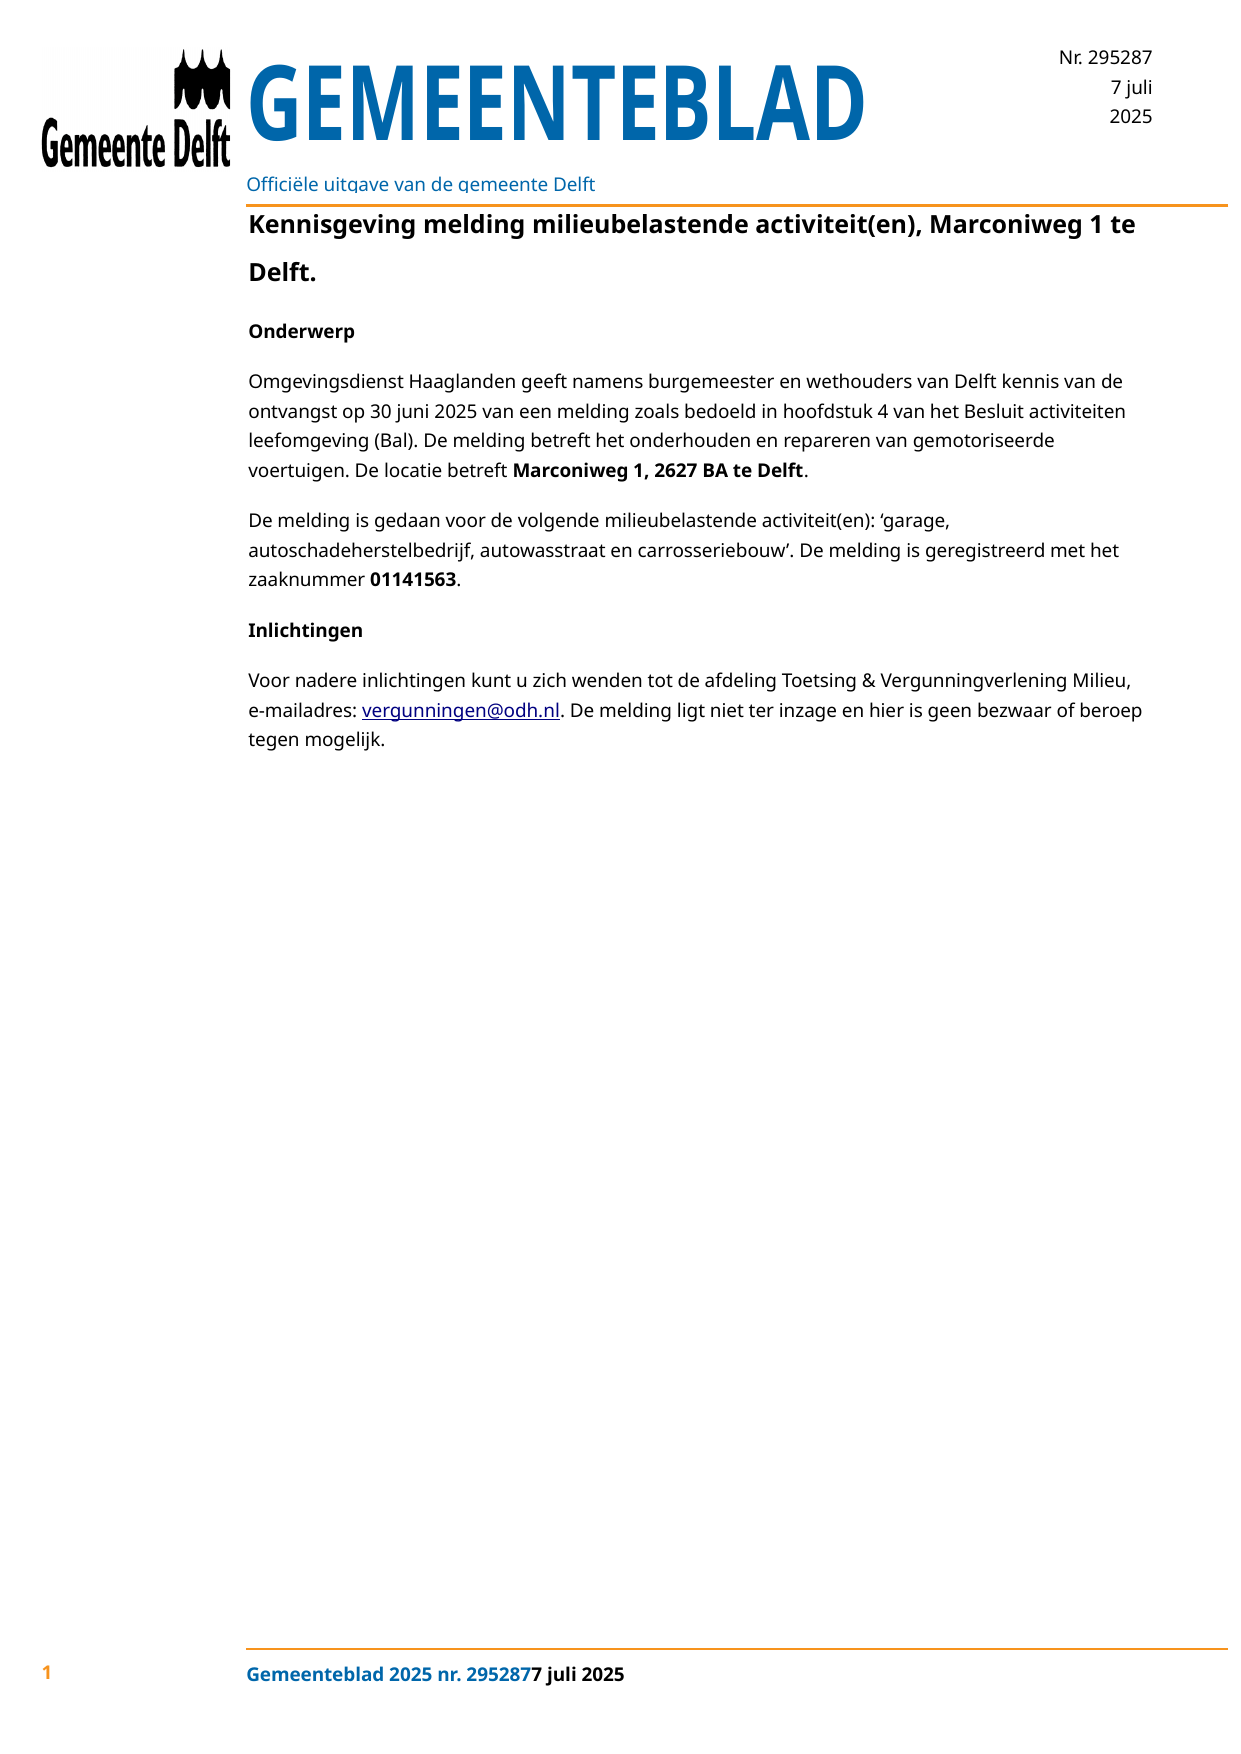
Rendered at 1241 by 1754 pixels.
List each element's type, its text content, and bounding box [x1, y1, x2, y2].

text Voor nadere inlichtingen kunt u zich wenden tot de afdeling Toetsing & Vergunningverlening Milieu, e-mailadres: vergunningen@odh.nl. De melding ligt niet ter inzage en hier is geen bezwaar of beroep tegen mogelijk. [248, 667, 1152, 752]
text Omgevingsdienst Haaglanden geeft namens burgemeester en wethouders van Delft kennis van de ontvangst op 30 juni 2025 van een melding zoals bedoeld in hoofdstuk 4 van het Besluit activiteiten leefomgeving (Bal). De melding betreft het onderhouden en repareren van gemotoriseerde voertuigen. De locatie betreft Marconiweg 1, 2627 BA te Delft. [248, 368, 1152, 483]
picture [41, 47, 231, 172]
text Kennisgeving melding milieubelastende activiteit(en), Marconiweg 1 te Delft. [248, 207, 1152, 288]
text De melding is gedaan voor de volgende milieubelastende activiteit(en): ‘garage, autoschadeherstelbedrijf, autowasstraat en carrosseriebouw’. De melding is geregistreerd met het zaaknummer 01141563. [248, 507, 1152, 592]
text Inlichtingen [248, 617, 1152, 643]
text Onderwerp [248, 318, 1152, 344]
